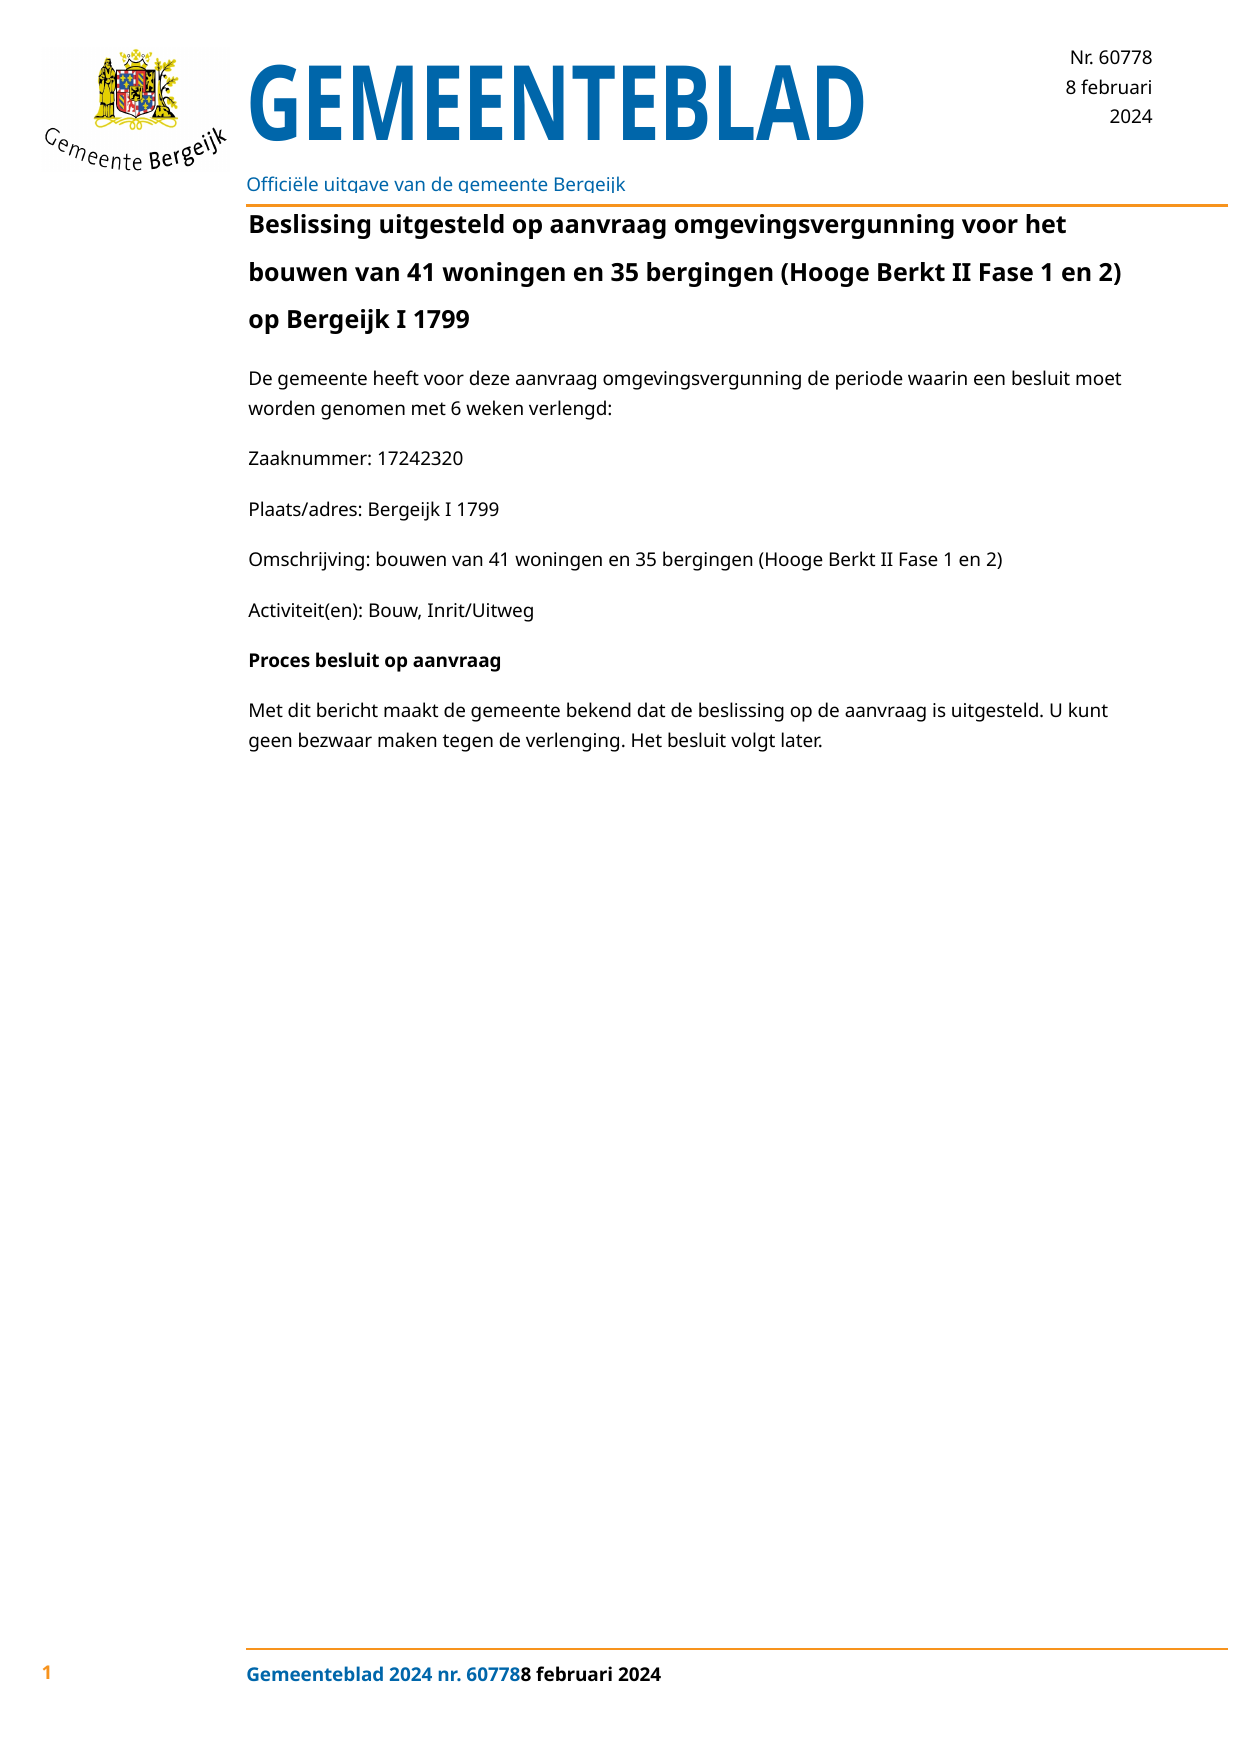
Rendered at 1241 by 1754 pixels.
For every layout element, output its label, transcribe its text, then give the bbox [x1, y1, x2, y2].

text Plaats/adres: Bergeijk I 1799 [248, 496, 1152, 522]
text Omschrijving: bouwen van 41 woningen en 35 bergingen (Hooge Berkt II Fase 1 en 2) [248, 546, 1152, 572]
text Proces besluit op aanvraag [248, 647, 1152, 673]
text Zaaknummer: 17242320 [248, 446, 1152, 471]
picture [41, 47, 231, 172]
text Met dit bericht maakt de gemeente bekend dat de beslissing op de aanvraag is uitgesteld. U kunt geen bezwaar maken tegen de verlenging. Het besluit volgt later. [248, 698, 1152, 753]
text Beslissing uitgesteld op aanvraag omgevingsvergunning voor het bouwen van 41 woningen en 35 bergingen (Hooge Berkt II Fase 1 en 2) op Bergeijk I 1799 [248, 207, 1152, 336]
text De gemeente heeft voor deze aanvraag omgevingsvergunning de periode waarin een besluit moet worden genomen met 6 weken verlengd: [248, 366, 1152, 421]
text Activiteit(en): Bouw, Inrit/Uitweg [248, 597, 1152, 622]
